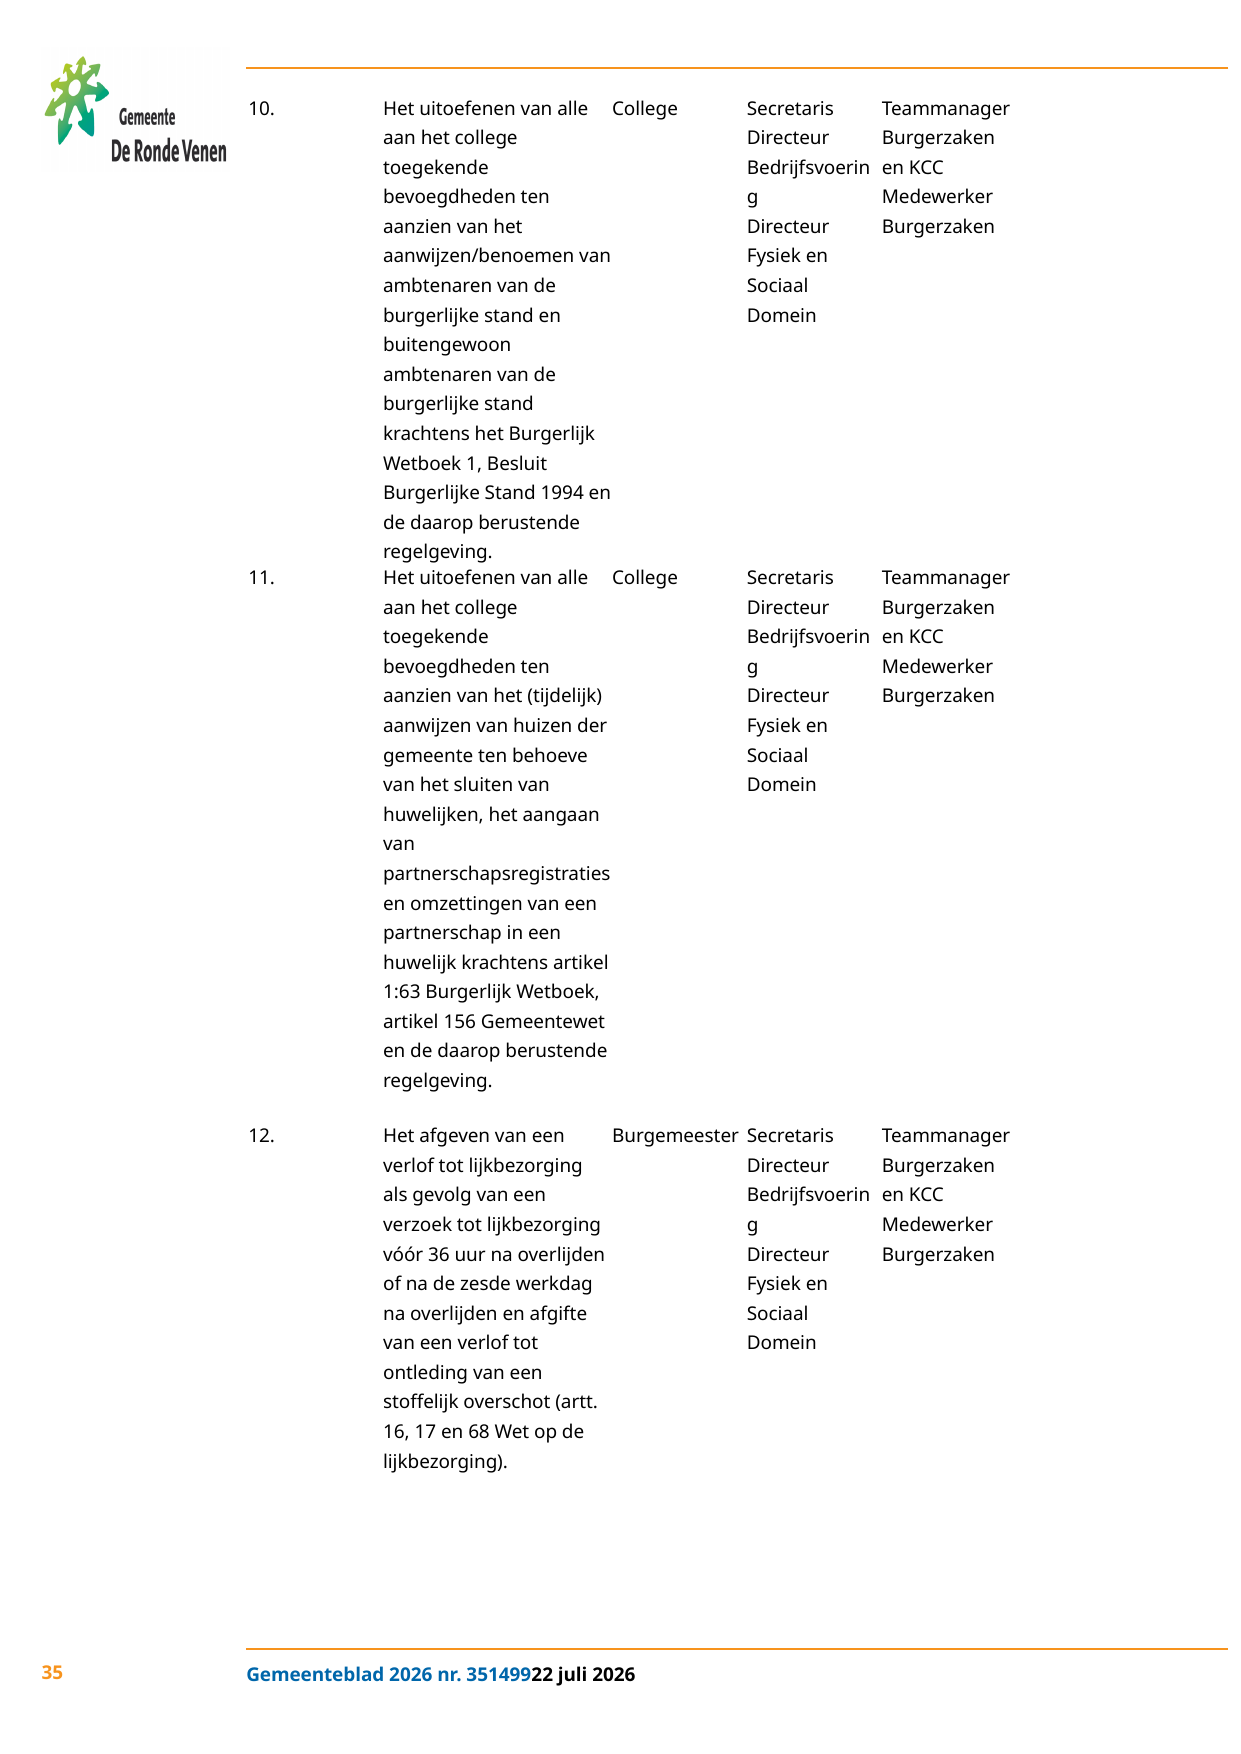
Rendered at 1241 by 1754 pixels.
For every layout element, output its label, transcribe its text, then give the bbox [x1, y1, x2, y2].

table_cell Het afgeven van een verlof tot lijkbezorging als gevolg van een verzoek tot lijkbezorging vóór 36 uur na overlijden of na de zesde werkdag na overlijden en afgifte van een verlof tot ontleding van een stoffelijk overschot (artt. 16, 17 en 68 Wet op de lijkbezorging). [383, 1123, 612, 1533]
table_cell Het uitoefenen van alle aan het college toegekende bevoegdheden ten aanzien van het (tijdelijk) aanwijzen van huizen der gemeente ten behoeve van het sluiten van huwelijken, het aangaan van partnerschapsregistraties en omzettingen van een partnerschap in een huwelijk krachtens artikel 1:63 Burgerlijk Wetboek, artikel 156 Gemeentewet en de daarop berustende regelgeving. [383, 564, 612, 1122]
picture [41, 47, 231, 172]
table_cell College [612, 564, 747, 1122]
table_cell Burgemeester [612, 1123, 747, 1533]
table_cell Secretaris Directeur Bedrijfsvoering Directeur Fysiek en Sociaal Domein [747, 1123, 882, 1533]
table_cell 11. [248, 564, 383, 1122]
table_cell College [612, 95, 747, 564]
table_cell Teammanager Burgerzaken en KCC Medewerker Burgerzaken [882, 564, 1017, 1122]
table_cell 12. [248, 1123, 383, 1533]
table_cell Het uitoefenen van alle aan het college toegekende bevoegdheden ten aanzien van het aanwijzen/benoemen van ambtenaren van de burgerlijke stand en buitengewoon ambtenaren van de burgerlijke stand krachtens het Burgerlijk Wetboek 1, Besluit Burgerlijke Stand 1994 en de daarop berustende regelgeving. [383, 95, 612, 564]
table_cell [1017, 564, 1152, 1122]
table_cell [1017, 1123, 1152, 1533]
table_cell Secretaris Directeur Bedrijfsvoering Directeur Fysiek en Sociaal Domein [747, 95, 882, 564]
table_cell [1017, 95, 1152, 564]
table_cell 10. [248, 95, 383, 564]
table_cell Teammanager Burgerzaken en KCC Medewerker Burgerzaken [882, 95, 1017, 564]
table_cell Teammanager Burgerzaken en KCC Medewerker Burgerzaken [882, 1123, 1017, 1533]
table_cell Secretaris Directeur Bedrijfsvoering Directeur Fysiek en Sociaal Domein [747, 564, 882, 1122]
